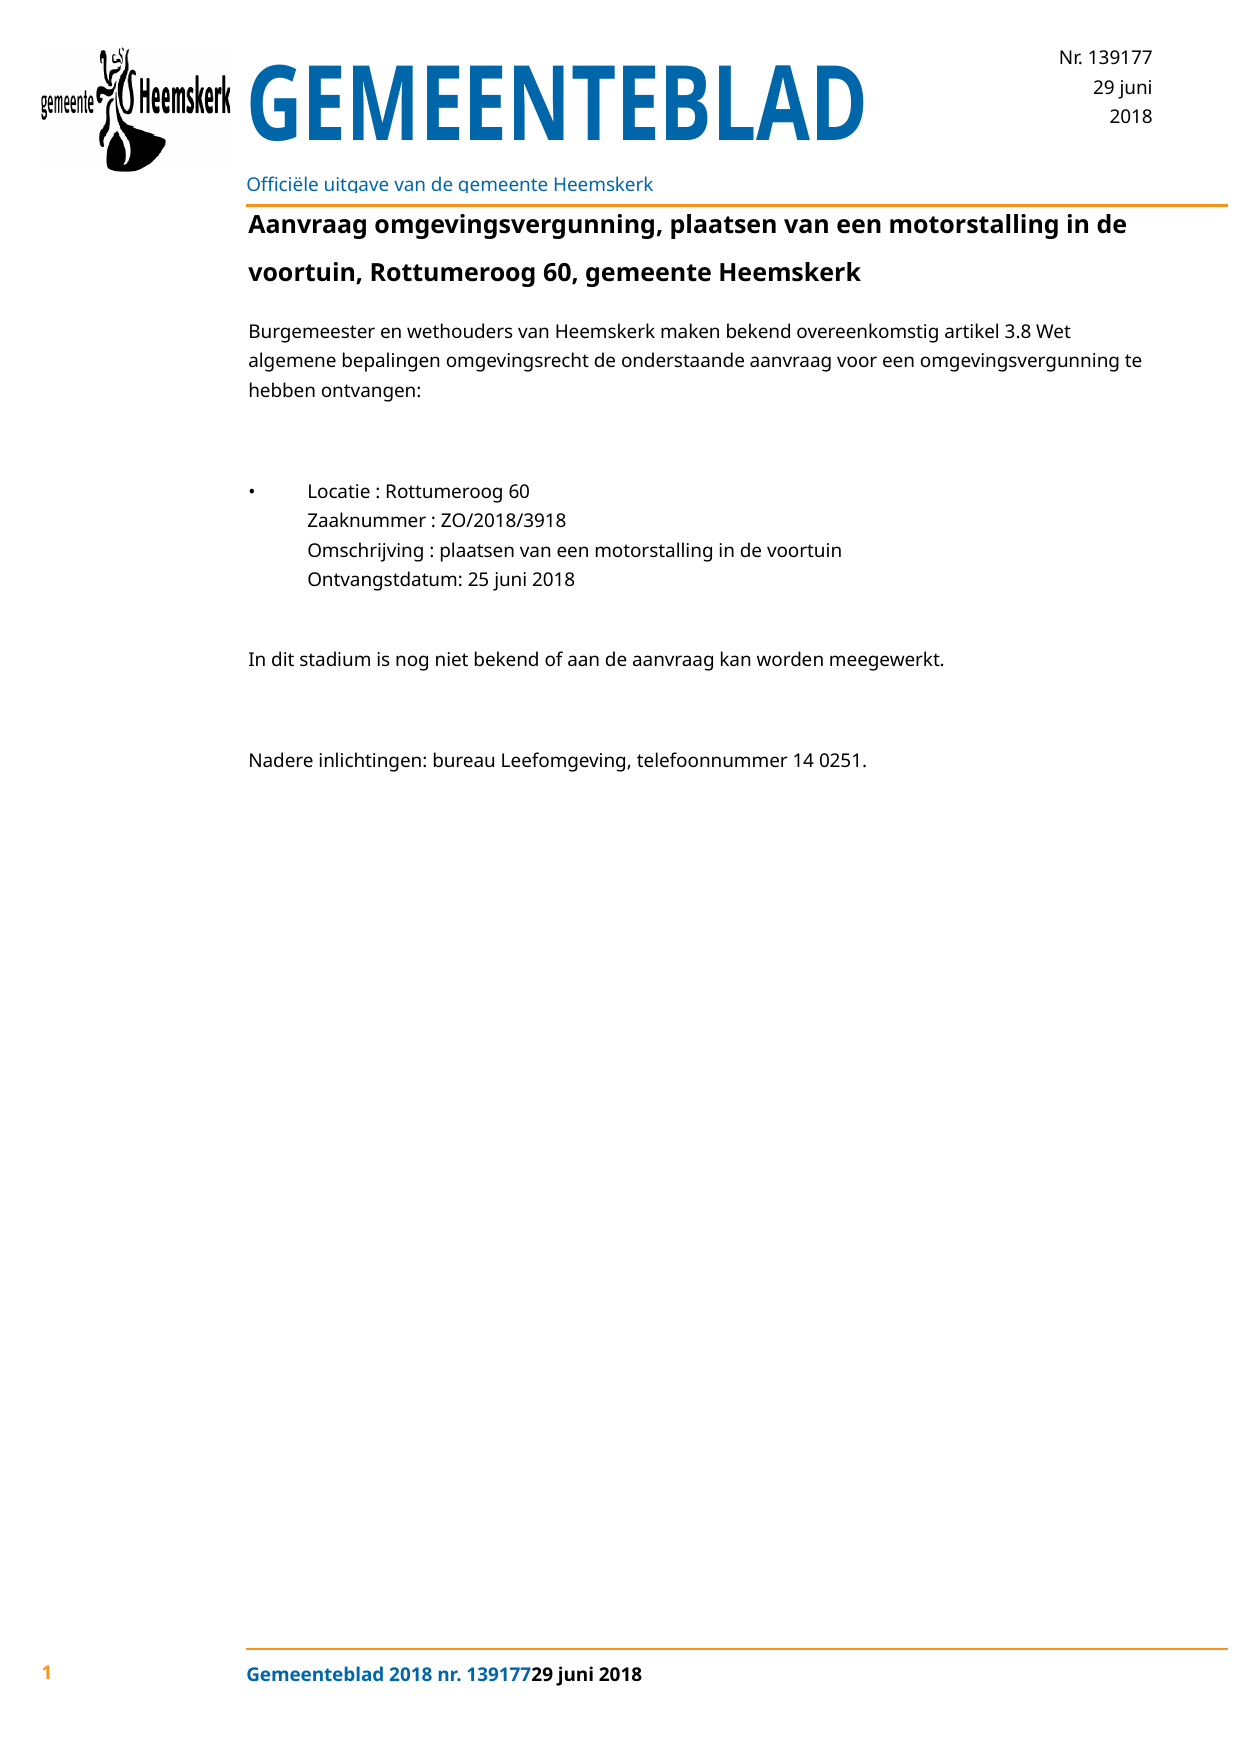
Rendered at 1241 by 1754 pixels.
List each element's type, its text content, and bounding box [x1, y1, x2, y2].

text Aanvraag omgevingsvergunning, plaatsen van een motorstalling in de voortuin, Rottumeroog 60, gemeente Heemskerk [248, 207, 1152, 288]
picture [41, 47, 231, 172]
list Locatie : Rottumeroog 60 [248, 478, 1152, 504]
list Ontvangstdatum: 25 juni 2018 [248, 567, 1152, 592]
list Zaaknummer : ZO/2018/3918 [248, 507, 1152, 533]
text Nadere inlichtingen: bureau Leefomgeving, telefoonnummer 14 0251. [248, 747, 1152, 773]
text Burgemeester en wethouders van Heemskerk maken bekend overeenkomstig artikel 3.8 Wet algemene bepalingen omgevingsrecht de onderstaande aanvraag voor een omgevingsvergunning te hebben ontvangen: [248, 318, 1152, 403]
text In dit stadium is nog niet bekend of aan de aanvraag kan worden meegewerkt. [248, 647, 1152, 672]
list Omschrijving : plaatsen van een motorstalling in de voortuin [248, 537, 1152, 563]
